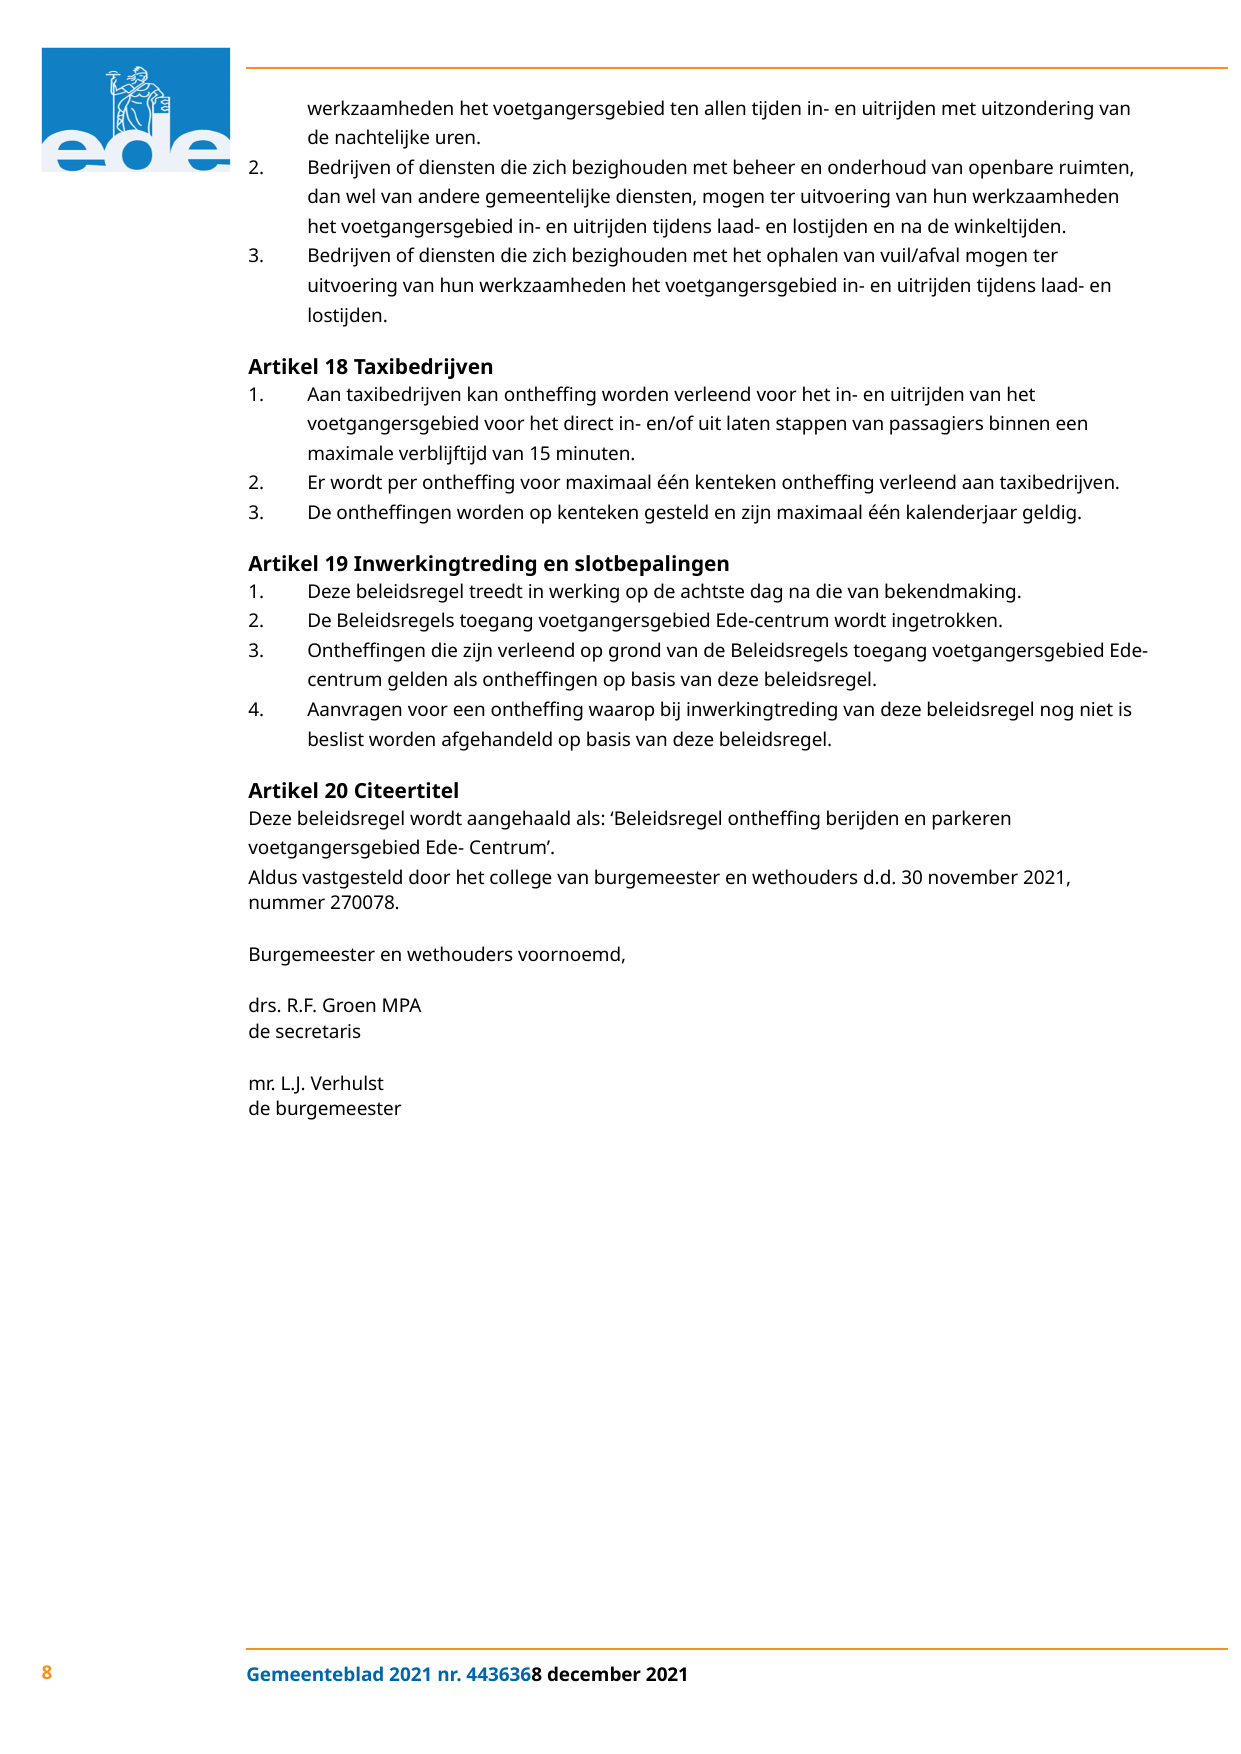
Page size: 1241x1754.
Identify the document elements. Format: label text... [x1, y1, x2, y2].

text Deze beleidsregel wordt aangehaald als: ‘Beleidsregel ontheffing berijden en parkeren voetgangersgebied Ede- Centrum’. [248, 805, 1152, 860]
list Aanvragen voor een ontheffing waarop bij inwerkingtreding van deze beleidsregel nog niet is beslist worden afgehandeld op basis van deze beleidsregel. [248, 696, 1152, 752]
list Er wordt per ontheffing voor maximaal één kenteken ontheffing verleend aan taxibedrijven. [248, 469, 1152, 495]
list De ontheffingen worden op kenteken gesteld en zijn maximaal één kalenderjaar geldig. [248, 499, 1152, 525]
text Aldus vastgesteld door het college van burgemeester en wethouders d.d. 30 november 2021, nummer 270078. [248, 864, 1152, 915]
text de secretaris [248, 1018, 1152, 1044]
list Bedrijven of diensten die zich bezighouden met het ophalen van vuil/afval mogen ter uitvoering van hun werkzaamheden het voetgangersgebied in- en uitrijden tijdens laad- en lostijden. [248, 243, 1152, 328]
list De Beleidsregels toegang voetgangersgebied Ede-centrum wordt ingetrokken. [248, 607, 1152, 633]
picture [41, 47, 231, 172]
list Aan taxibedrijven kan ontheffing worden verleend voor het in- en uitrijden van het voetgangersgebied voor het direct in- en/of uit laten stappen van passagiers binnen een maximale verblijftijd van 15 minuten. [248, 381, 1152, 466]
text Artikel 18 Taxibedrijven [248, 352, 1152, 381]
list Deze beleidsregel treedt in werking op de achtste dag na die van bekendmaking. [248, 578, 1152, 604]
text de burgemeester [248, 1095, 1152, 1121]
list Bedrijven of diensten die zich bezighouden met beheer en onderhoud van openbare ruimten, dan wel van andere gemeentelijke diensten, mogen ter uitvoering van hun werkzaamheden het voetgangersgebied in- en uitrijden tijdens laad- en lostijden en na de winkeltijden. [248, 154, 1152, 239]
text Artikel 20 Citeertitel [248, 776, 1152, 805]
text mr. L.J. Verhulst [248, 1070, 1152, 1095]
text Burgemeester en wethouders voornoemd, [248, 941, 1152, 967]
list Ontheffingen die zijn verleend op grond van de Beleidsregels toegang voetgangersgebied Ede-centrum gelden als ontheffingen op basis van deze beleidsregel. [248, 637, 1152, 692]
list werkzaamheden het voetgangersgebied ten allen tijden in- en uitrijden met uitzondering van de nachtelijke uren. [248, 95, 1152, 150]
text drs. R.F. Groen MPA [248, 992, 1152, 1018]
text Artikel 19 Inwerkingtreding en slotbepalingen [248, 549, 1152, 578]
